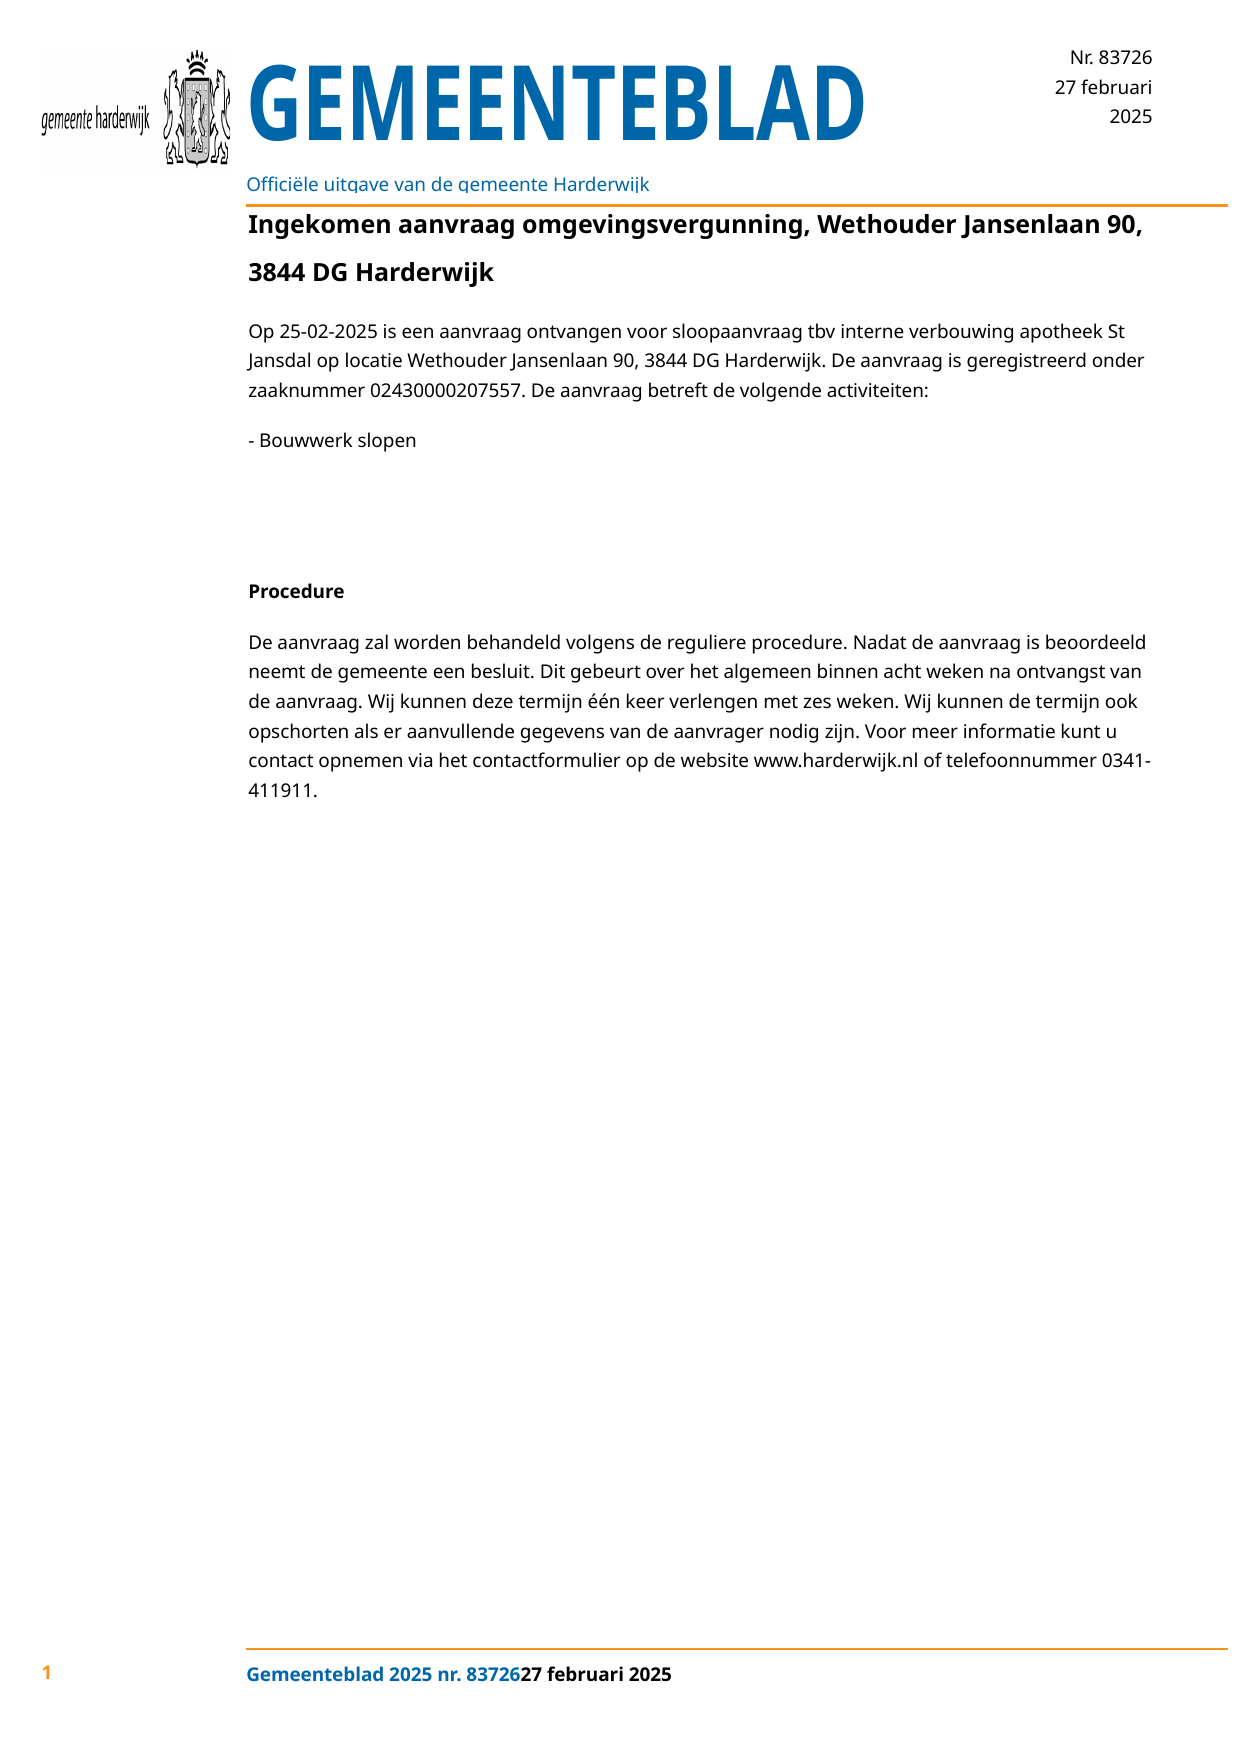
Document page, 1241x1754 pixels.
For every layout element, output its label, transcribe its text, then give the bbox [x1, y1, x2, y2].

text Procedure [248, 579, 1152, 604]
text Op 25-02-2025 is een aanvraag ontvangen voor sloopaanvraag tbv interne verbouwing apotheek St Jansdal op locatie Wethouder Jansenlaan 90, 3844 DG Harderwijk. De aanvraag is geregistreerd onder zaaknummer 02430000207557. De aanvraag betreft de volgende activiteiten: [248, 318, 1152, 403]
picture [41, 47, 231, 172]
text Ingekomen aanvraag omgevingsvergunning, Wethouder Jansenlaan 90, 3844 DG Harderwijk [248, 207, 1152, 288]
text - Bouwwerk slopen [248, 427, 1152, 453]
text De aanvraag zal worden behandeld volgens de reguliere procedure. Nadat de aanvraag is beoordeeld neemt de gemeente een besluit. Dit gebeurt over het algemeen binnen acht weken na ontvangst van de aanvraag. Wij kunnen deze termijn één keer verlengen met zes weken. Wij kunnen de termijn ook opschorten als er aanvullende gegevens van de aanvrager nodig zijn. Voor meer informatie kunt u contact opnemen via het contactformulier op de website www.harderwijk.nl of telefoonnummer 0341-411911. [248, 629, 1152, 803]
